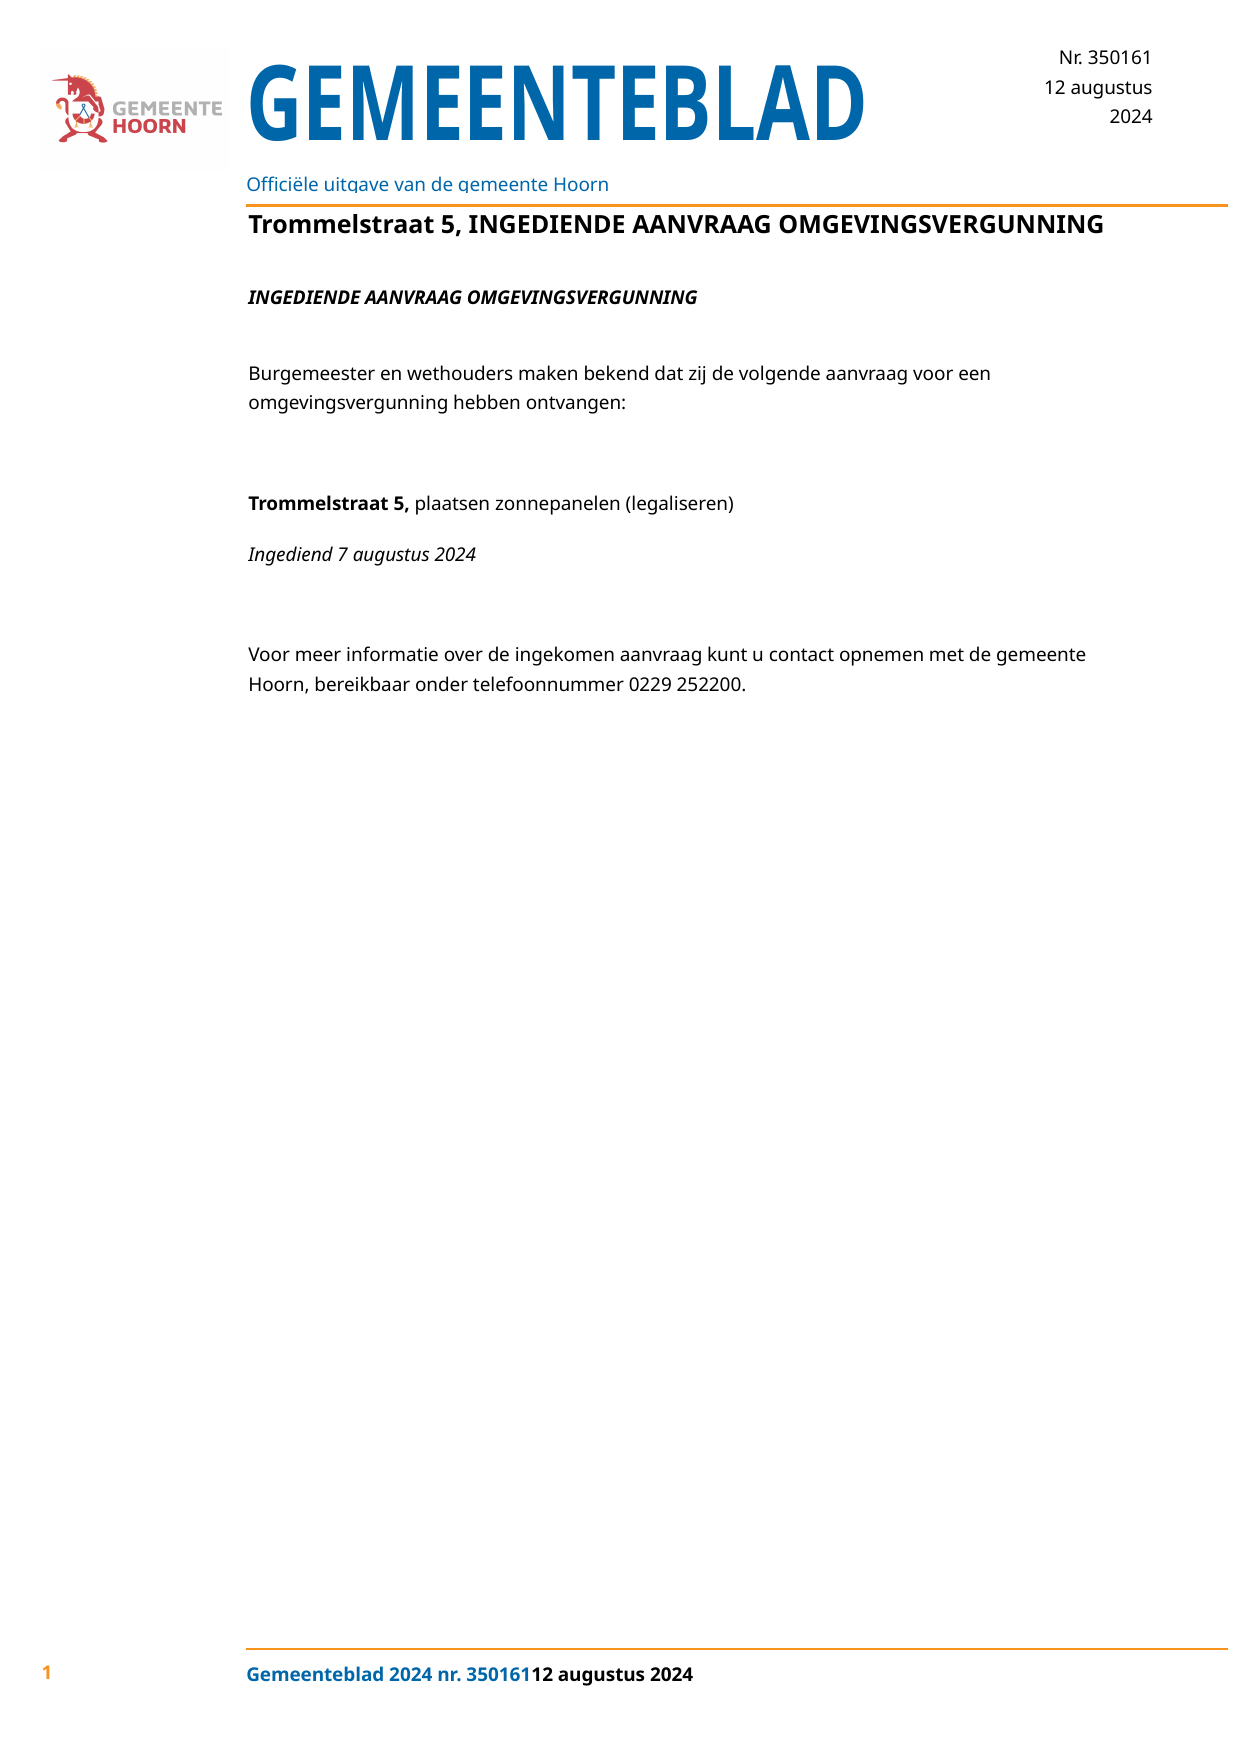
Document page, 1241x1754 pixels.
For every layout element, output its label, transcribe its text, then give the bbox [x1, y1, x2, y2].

text Voor meer informatie over de ingekomen aanvraag kunt u contact opnemen met de gemeente Hoorn, bereikbaar onder telefoonnummer 0229 252200. [248, 642, 1152, 697]
text Trommelstraat 5, plaatsen zonnepanelen (legaliseren) [248, 490, 1152, 516]
text INGEDIENDE AANVRAAG OMGEVINGSVERGUNNING [248, 284, 1152, 309]
picture [41, 47, 231, 172]
text Burgemeester en wethouders maken bekend dat zij de volgende aanvraag voor een omgevingsvergunning hebben ontvangen: [248, 360, 1152, 415]
text Ingediend 7 augustus 2024 [248, 541, 1152, 567]
text Trommelstraat 5, INGEDIENDE AANVRAAG OMGEVINGSVERGUNNING [248, 207, 1152, 241]
